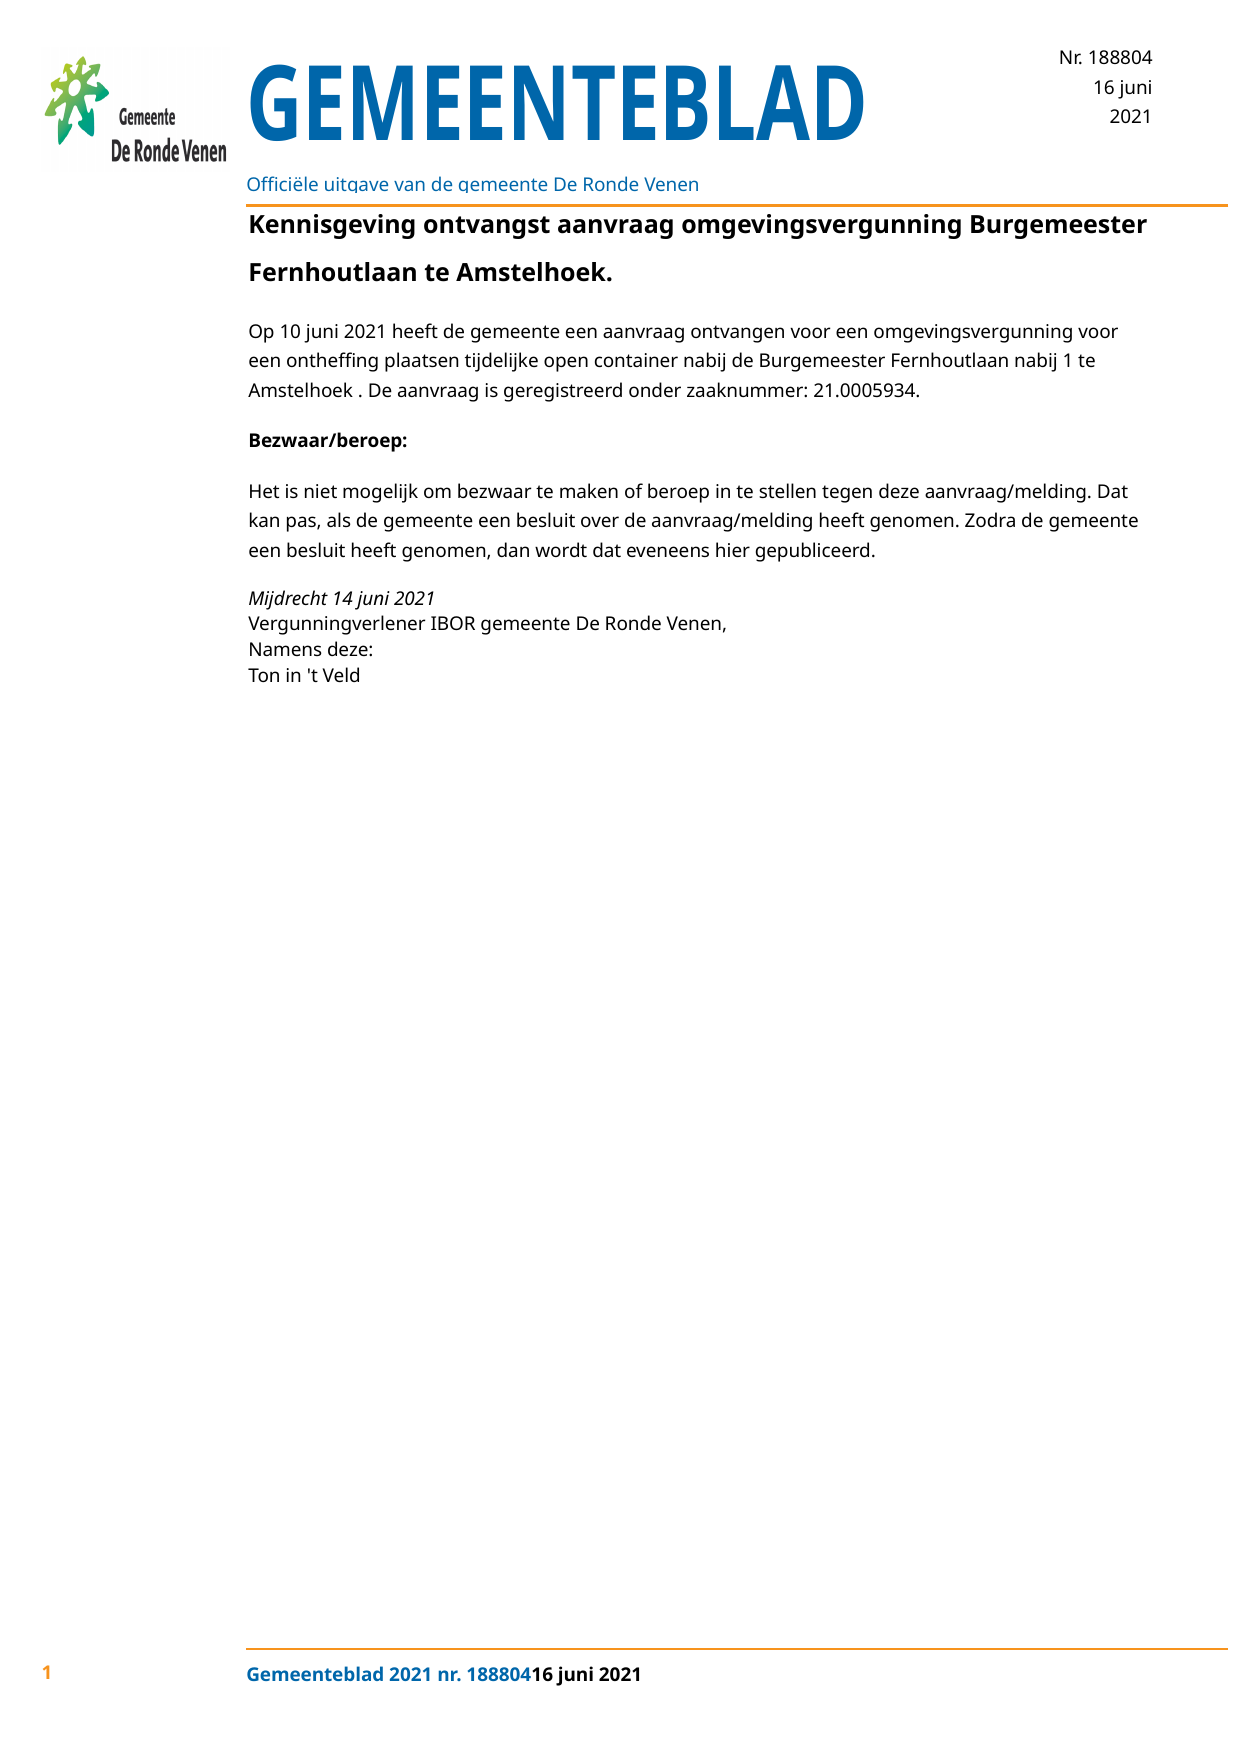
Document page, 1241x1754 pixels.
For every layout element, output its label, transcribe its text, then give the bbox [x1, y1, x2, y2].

text Namens deze: [248, 636, 1152, 662]
picture [41, 47, 231, 172]
text Vergunningverlener IBOR gemeente De Ronde Venen, [248, 611, 1152, 636]
text Op 10 juni 2021 heeft de gemeente een aanvraag ontvangen voor een omgevingsvergunning voor een ontheffing plaatsen tijdelijke open container nabij de Burgemeester Fernhoutlaan nabij 1 te Amstelhoek . De aanvraag is geregistreerd onder zaaknummer: 21.0005934. [248, 318, 1152, 403]
text Ton in 't Veld [248, 662, 1152, 688]
text Bezwaar/beroep: [248, 427, 1152, 453]
text Mijdrecht 14 juni 2021 [248, 585, 1152, 611]
text Het is niet mogelijk om bezwaar te maken of beroep in te stellen tegen deze aanvraag/melding. Dat kan pas, als de gemeente een besluit over de aanvraag/melding heeft genomen. Zodra de gemeente een besluit heeft genomen, dan wordt dat eveneens hier gepubliceerd. [248, 478, 1152, 563]
text Kennisgeving ontvangst aanvraag omgevingsvergunning Burgemeester Fernhoutlaan te Amstelhoek. [248, 207, 1152, 288]
